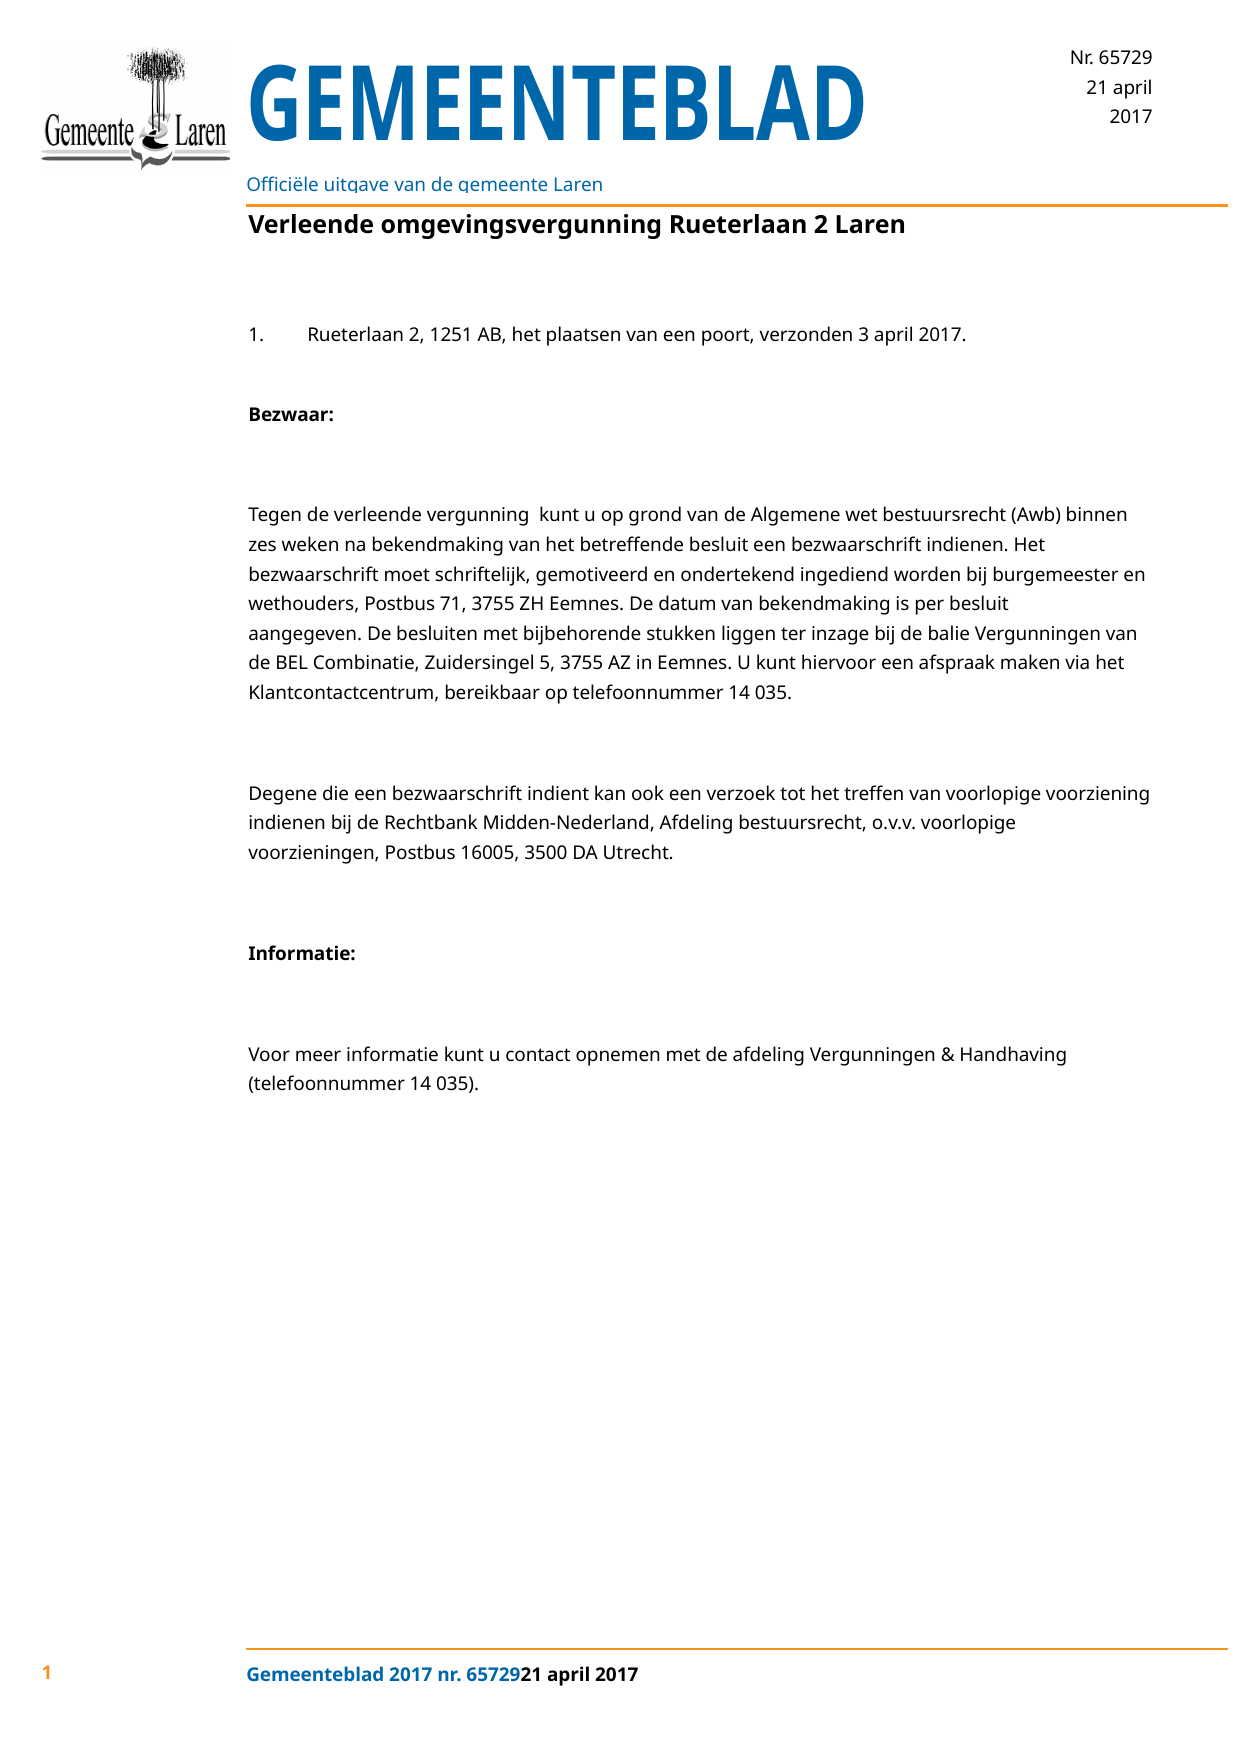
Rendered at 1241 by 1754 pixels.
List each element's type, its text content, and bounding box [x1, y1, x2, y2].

text Informatie: [248, 940, 1152, 966]
text Bezwaar: [248, 401, 1152, 426]
text Voor meer informatie kunt u contact opnemen met de afdeling Vergunningen & Handhaving (telefoonnummer 14 035). [248, 1041, 1152, 1096]
text Verleende omgevingsvergunning Rueterlaan 2 Laren [248, 207, 1152, 241]
text Degene die een bezwaarschrift indient kan ook een verzoek tot het treffen van voorlopige voorziening indienen bij de Rechtbank Midden-Nederland, Afdeling bestuursrecht, o.v.v. voorlopige voorzieningen, Postbus 16005, 3500 DA Utrecht. [248, 780, 1152, 865]
text Tegen de verleende vergunning kunt u op grond van de Algemene wet bestuursrecht (Awb) binnen zes weken na bekendmaking van het betreffende besluit een bezwaarschrift indienen. Het bezwaarschrift moet schriftelijk, gemotiveerd en ondertekend ingediend worden bij burgemeester en wethouders, Postbus 71, 3755 ZH Eemnes. De datum van bekendmaking is per besluit aangegeven. De besluiten met bijbehorende stukken liggen ter inzage bij de balie Vergunningen van de BEL Combinatie, Zuidersingel 5, 3755 AZ in Eemnes. U kunt hiervoor een afspraak maken via het Klantcontactcentrum, bereikbaar op telefoonnummer 14 035. [248, 502, 1152, 705]
picture [41, 47, 231, 172]
list Rueterlaan 2, 1251 AB, het plaatsen van een poort, verzonden 3 april 2017. [248, 321, 1152, 346]
